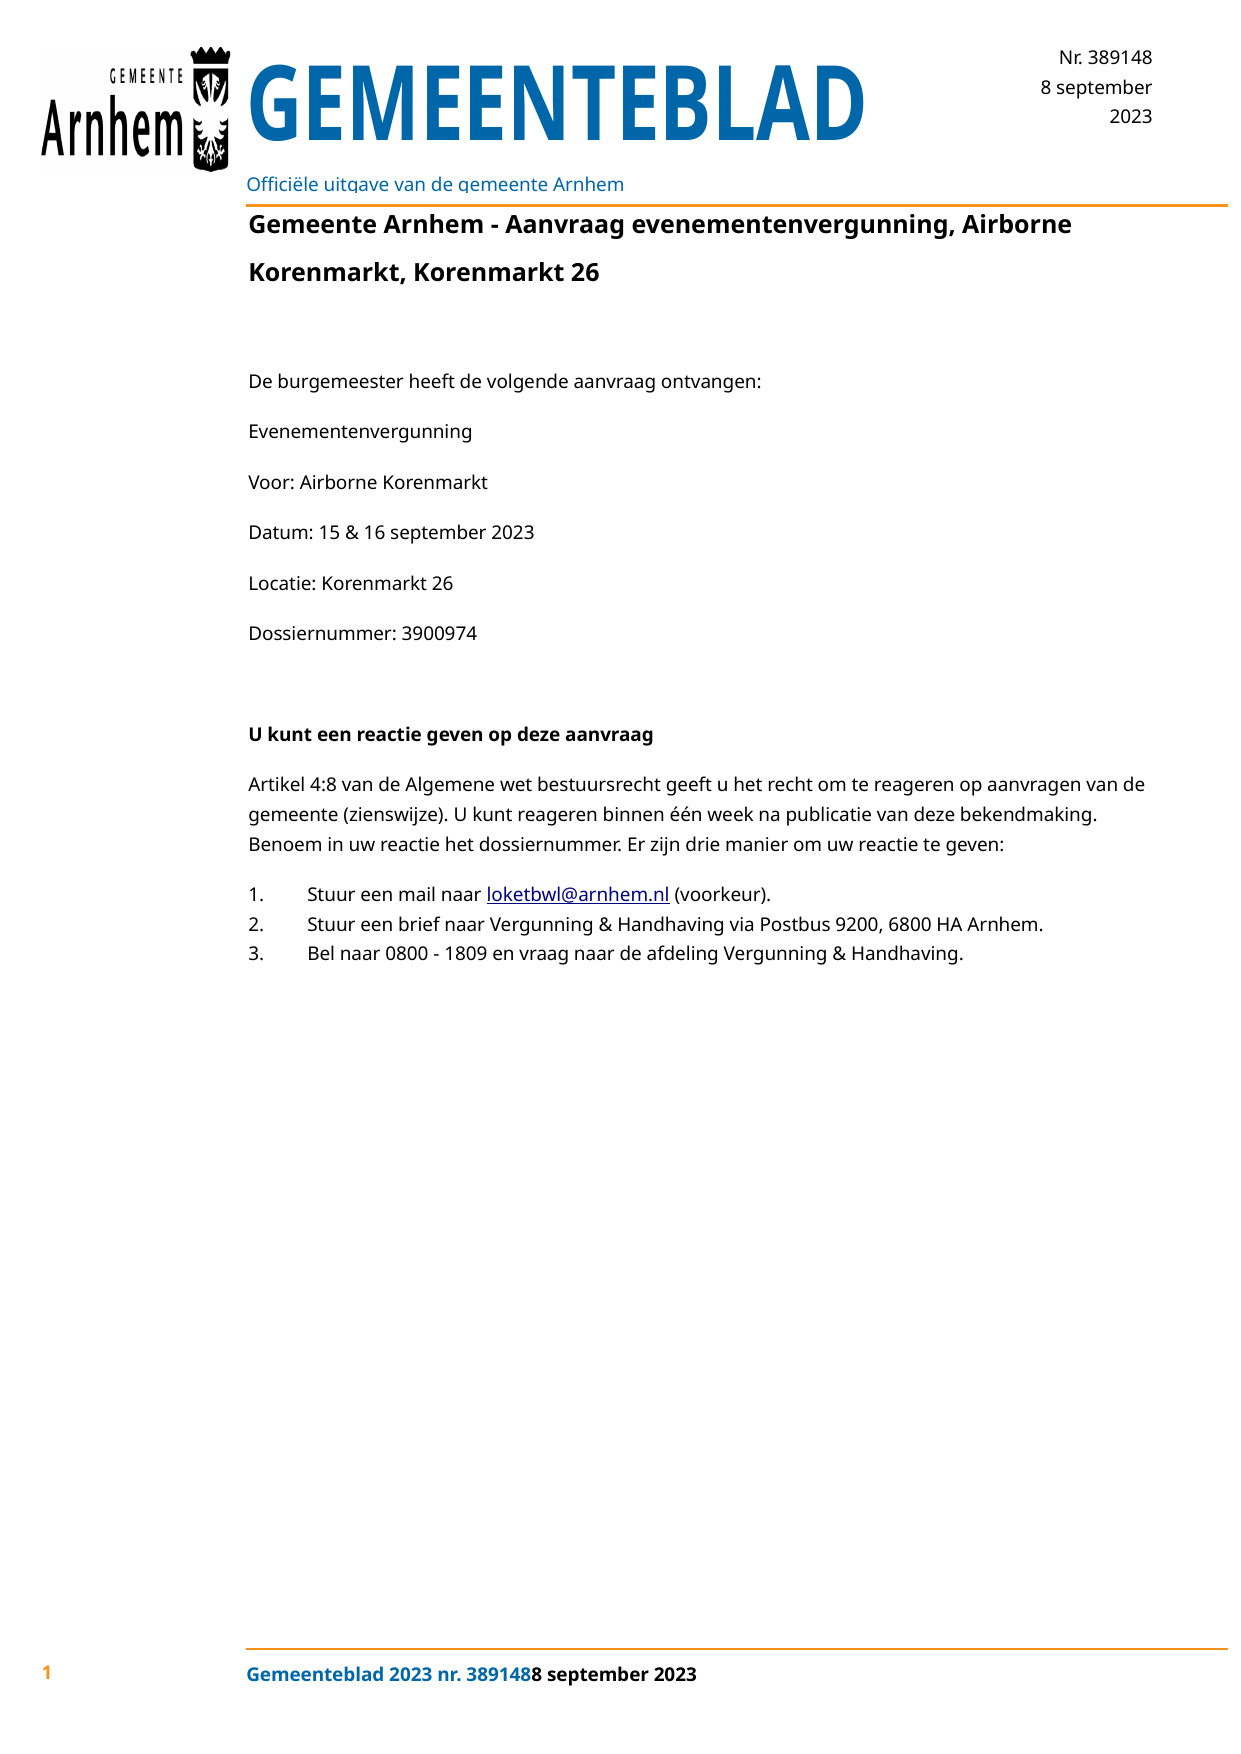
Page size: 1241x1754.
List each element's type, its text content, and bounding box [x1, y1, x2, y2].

text Locatie: Korenmarkt 26 [248, 570, 1152, 596]
text Evenementenvergunning [248, 419, 1152, 444]
text U kunt een reactie geven op deze aanvraag [248, 721, 1152, 747]
list Stuur een brief naar Vergunning & Handhaving via Postbus 9200, 6800 HA Arnhem. [248, 911, 1152, 937]
text Artikel 4:8 van de Algemene wet bestuursrecht geeft u het recht om te reageren op aanvragen van de gemeente (zienswijze). U kunt reageren binnen één week na publicatie van deze bekendmaking. Benoem in uw reactie het dossiernummer. Er zijn drie manier om uw reactie te geven: [248, 772, 1152, 857]
picture [41, 47, 231, 172]
text De burgemeester heeft de volgende aanvraag ontvangen: [248, 368, 1152, 394]
text Voor: Airborne Korenmarkt [248, 469, 1152, 495]
text Gemeente Arnhem - Aanvraag evenementenvergunning, Airborne Korenmarkt, Korenmarkt 26 [248, 207, 1152, 288]
list Stuur een mail naar loketbwl@arnhem.nl (voorkeur). [248, 881, 1152, 907]
list Bel naar 0800 - 1809 en vraag naar de afdeling Vergunning & Handhaving. [248, 940, 1152, 966]
text Dossiernummer: 3900974 [248, 620, 1152, 646]
text Datum: 15 & 16 september 2023 [248, 519, 1152, 545]
